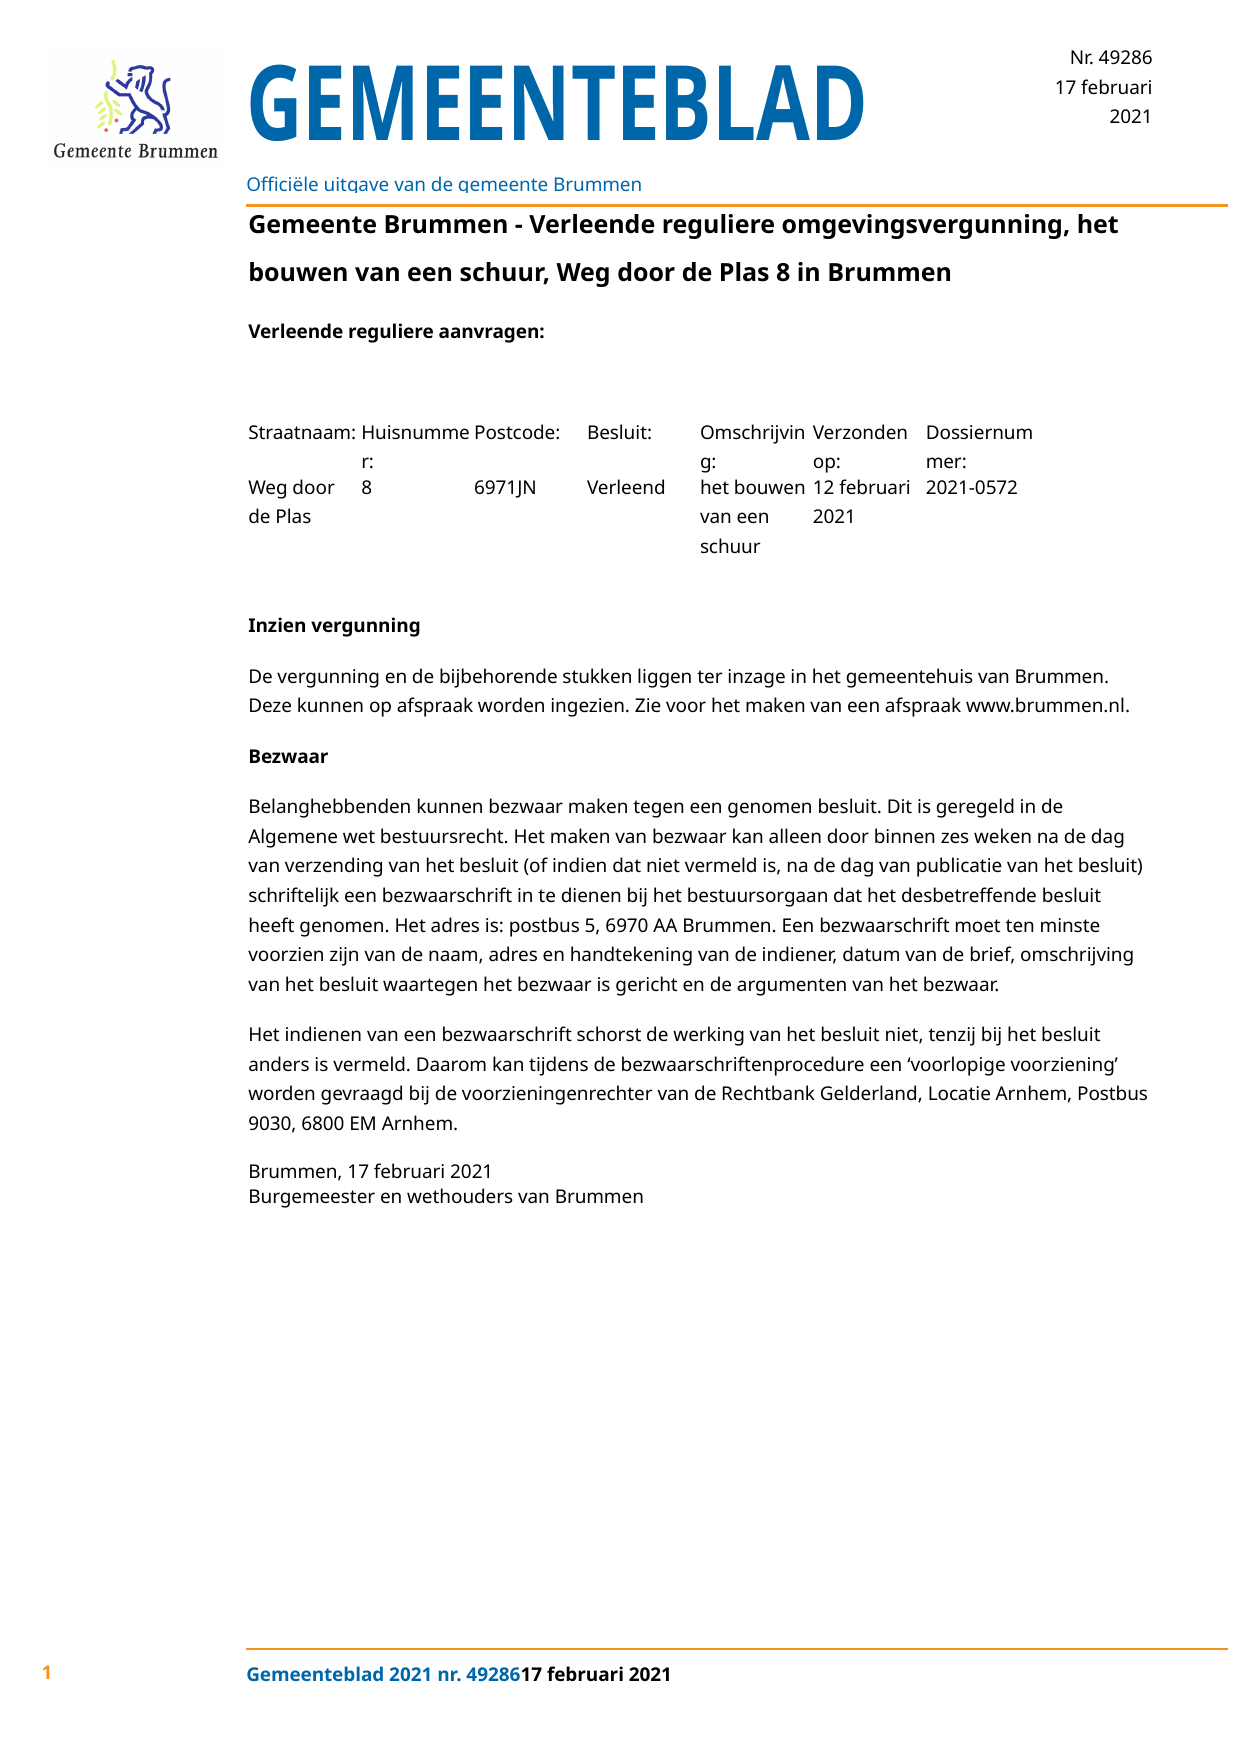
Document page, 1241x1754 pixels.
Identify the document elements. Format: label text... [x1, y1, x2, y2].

text Belanghebbenden kunnen bezwaar maken tegen een genomen besluit. Dit is geregeld in de Algemene wet bestuursrecht. Het maken van bezwaar kan alleen door binnen zes weken na de dag van verzending van het besluit (of indien dat niet vermeld is, na de dag van publicatie van het besluit) schriftelijk een bezwaarschrift in te dienen bij het bestuursorgaan dat het desbetreffende besluit heeft genomen. Het adres is: postbus 5, 6970 AA Brummen. Een bezwaarschrift moet ten minste voorzien zijn van de naam, adres en handtekening van de indiener, datum van de brief, omschrijving van het besluit waartegen het bezwaar is gericht en de argumenten van het bezwaar. [248, 793, 1152, 997]
text Het indienen van een bezwaarschrift schorst de werking van het besluit niet, tenzij bij het besluit anders is vermeld. Daarom kan tijdens de bezwaarschriftenprocedure een ‘voorlopige voorziening’ worden gevraagd bij de voorzieningenrechter van de Rechtbank Gelderland, Locatie Arnhem, Postbus 9030, 6800 EM Arnhem. [248, 1021, 1152, 1136]
table_header Straatnaam: [248, 419, 361, 474]
text Gemeente Brummen - Verleende reguliere omgevingsvergunning, het bouwen van een schuur, Weg door de Plas 8 in Brummen [248, 207, 1152, 288]
table_cell 12 februari 2021 [813, 474, 926, 559]
table_cell 8 [361, 474, 474, 559]
table_cell het bouwen van een schuur [700, 474, 813, 559]
text Burgemeester en wethouders van Brummen [248, 1184, 1152, 1209]
table_cell 6971JN [474, 474, 587, 559]
text Brummen, 17 februari 2021 [248, 1158, 1152, 1184]
table_cell 2021-0572 [926, 474, 1038, 559]
table_cell Verleend [587, 474, 700, 559]
text De vergunning en de bijbehorende stukken liggen ter inzage in het gemeentehuis van Brummen. Deze kunnen op afspraak worden ingezien. Zie voor het maken van een afspraak www.brummen.nl. [248, 663, 1152, 718]
table_header Dossiernummer: [926, 419, 1038, 474]
table_header Postcode: [474, 419, 587, 474]
table_header Besluit: [587, 419, 700, 474]
text Inzien vergunning [248, 613, 1152, 638]
text Verleende reguliere aanvragen: [248, 318, 1152, 344]
text Bezwaar [248, 743, 1152, 769]
table_header Omschrijving: [700, 419, 813, 474]
table_header Verzonden op: [813, 419, 926, 474]
table_header [1039, 419, 1152, 474]
table_cell [1039, 474, 1152, 559]
picture [41, 47, 231, 172]
table_cell Weg door de Plas [248, 474, 361, 559]
table_header Huisnummer: [361, 419, 474, 474]
